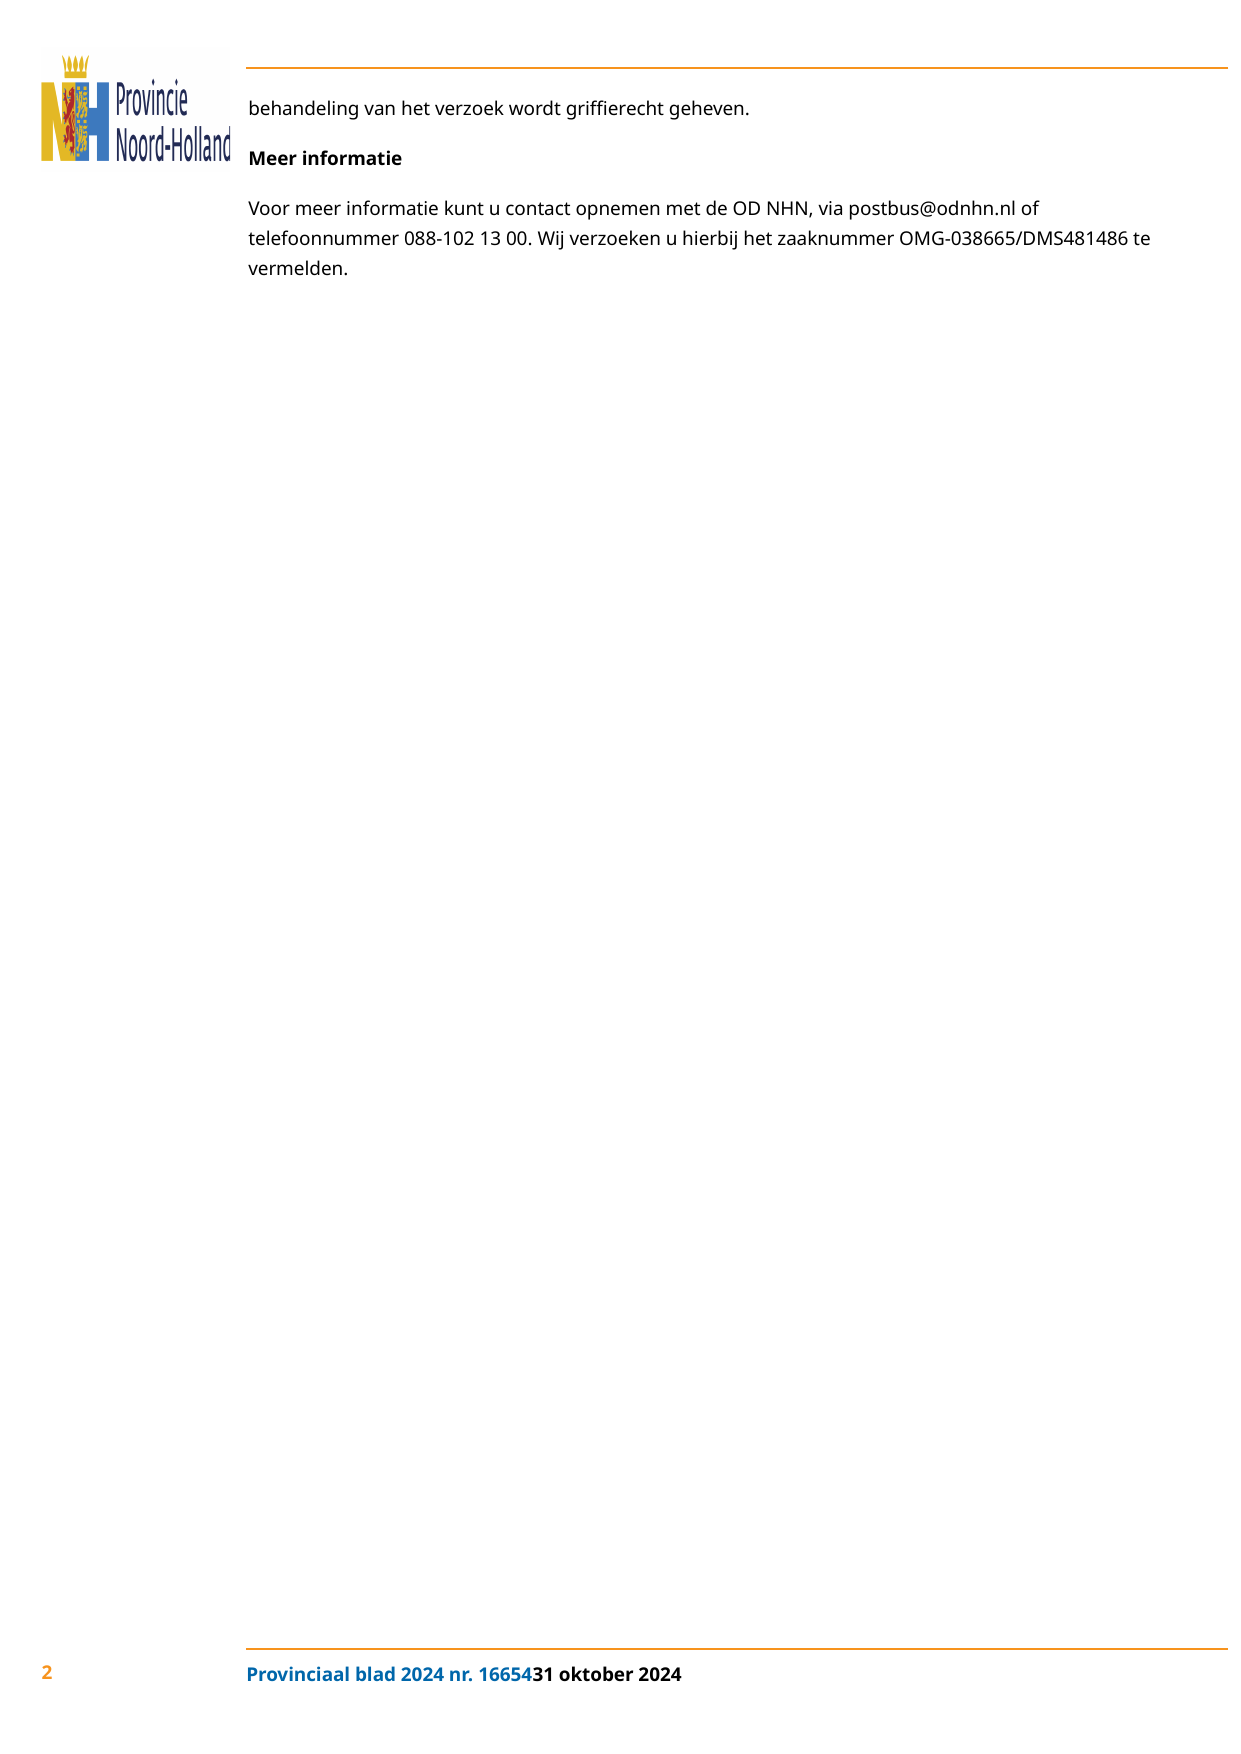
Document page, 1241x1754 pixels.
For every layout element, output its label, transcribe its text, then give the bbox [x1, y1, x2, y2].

picture [41, 47, 231, 172]
text Meer informatie [248, 145, 1152, 171]
text Voor meer informatie kunt u contact opnemen met de OD NHN, via postbus@odnhn.nl of telefoonnummer 088-102 13 00. Wij verzoeken u hierbij het zaaknummer OMG-038665/DMS481486 te vermelden. [248, 196, 1152, 281]
text behandeling van het verzoek wordt griffierecht geheven. [248, 95, 1152, 121]
